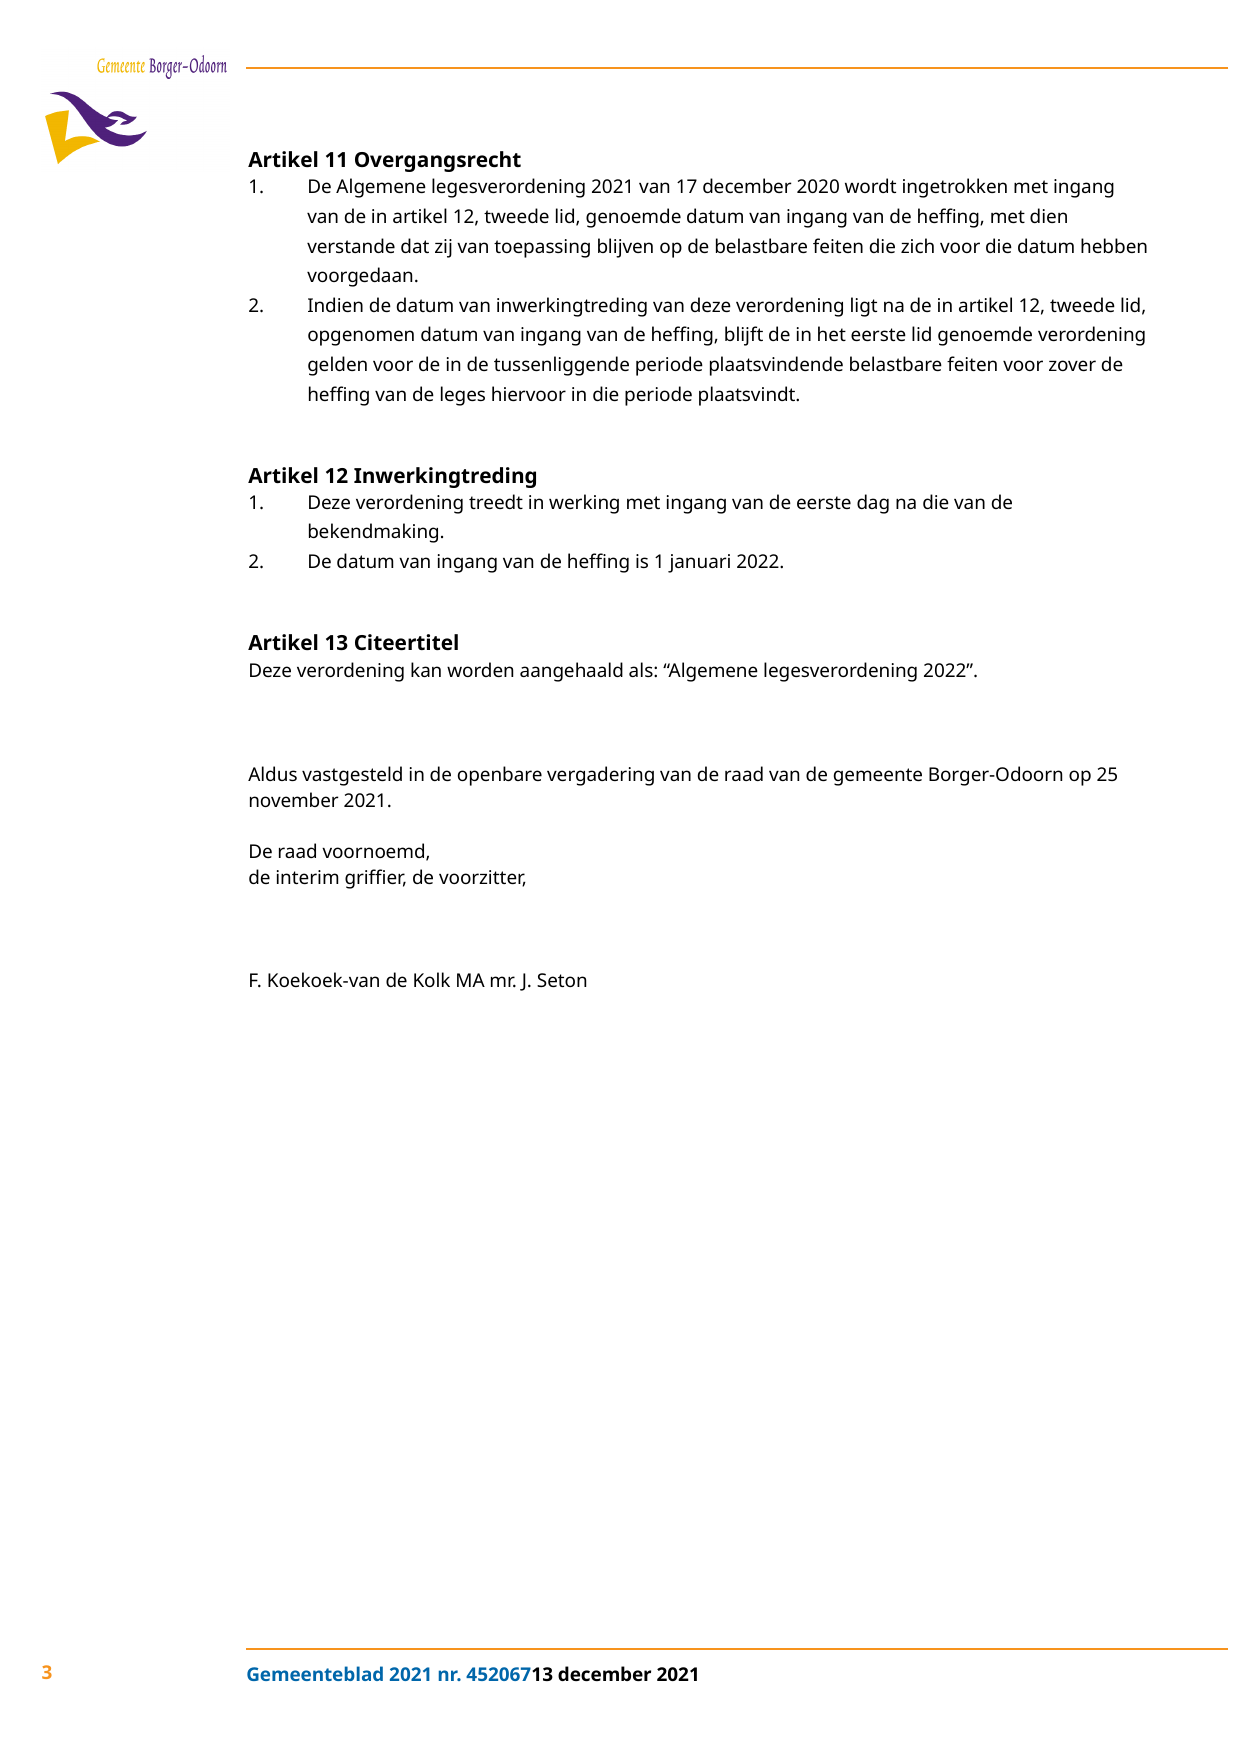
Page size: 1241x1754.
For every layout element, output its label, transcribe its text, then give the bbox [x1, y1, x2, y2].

text Aldus vastgesteld in de openbare vergadering van de raad van de gemeente Borger-Odoorn op 25 november 2021. [248, 762, 1152, 813]
text Artikel 12 Inwerkingtreding [248, 461, 1152, 489]
text Deze verordening kan worden aangehaald als: “Algemene legesverordening 2022”. [248, 657, 1152, 682]
picture [41, 47, 231, 172]
text Artikel 11 Overgangsrecht [248, 145, 1152, 174]
list Indien de datum van inwerkingtreding van deze verordening ligt na de in artikel 12, tweede lid, opgenomen datum van ingang van de heffing, blijft de in het eerste lid genoemde verordening gelden voor de in de tussenliggende periode plaatsvindende belastbare feiten voor zover de heffing van de leges hiervoor in die periode plaatsvindt. [248, 292, 1152, 406]
text Artikel 13 Citeertitel [248, 628, 1152, 657]
text F. Koekoek-van de Kolk MA mr. J. Seton [248, 967, 1152, 993]
text De raad voornoemd, [248, 839, 1152, 864]
list De datum van ingang van de heffing is 1 januari 2022. [248, 548, 1152, 574]
list De Algemene legesverordening 2021 van 17 december 2020 wordt ingetrokken met ingang van de in artikel 12, tweede lid, genoemde datum van ingang van de heffing, met dien verstande dat zij van toepassing blijven op de belastbare feiten die zich voor die datum hebben voorgedaan. [248, 174, 1152, 288]
text de interim griffier, de voorzitter, [248, 864, 1152, 890]
list Deze verordening treedt in werking met ingang van de eerste dag na die van de bekendmaking. [248, 489, 1152, 544]
